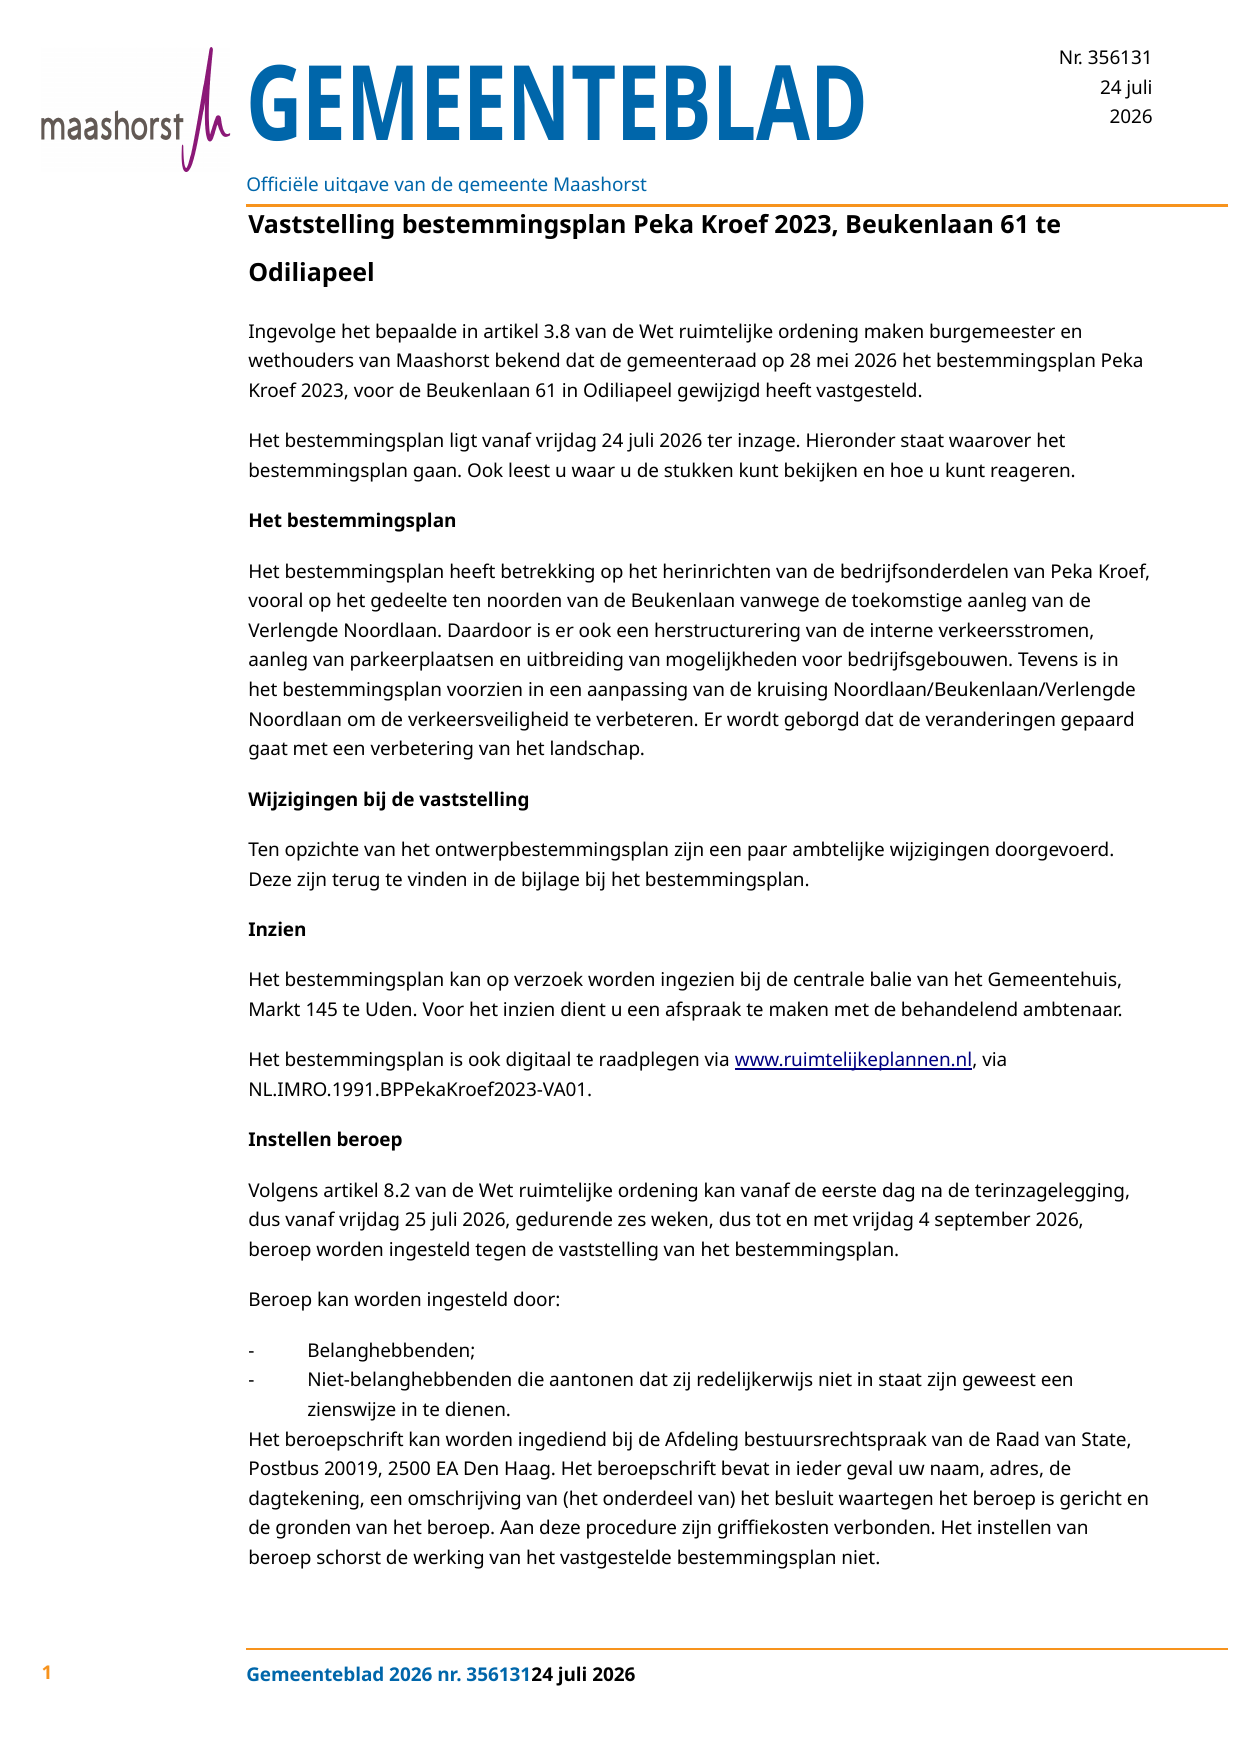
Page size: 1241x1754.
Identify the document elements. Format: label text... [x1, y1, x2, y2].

picture [41, 47, 231, 172]
text Ten opzichte van het ontwerpbestemmingsplan zijn een paar ambtelijke wijzigingen doorgevoerd. Deze zijn terug te vinden in de bijlage bij het bestemmingsplan. [248, 836, 1152, 892]
text Ingevolge het bepaalde in artikel 3.8 van de Wet ruimtelijke ordening maken burgemeester en wethouders van Maashorst bekend dat de gemeenteraad op 28 mei 2026 het bestemmingsplan Peka Kroef 2023, voor de Beukenlaan 61 in Odiliapeel gewijzigd heeft vastgesteld. [248, 318, 1152, 403]
text Vaststelling bestemmingsplan Peka Kroef 2023, Beukenlaan 61 te Odiliapeel [248, 207, 1152, 288]
list Belanghebbenden; [248, 1337, 1152, 1363]
text Beroep kan worden ingesteld door: [248, 1287, 1152, 1312]
text Het beroepschrift kan worden ingediend bij de Afdeling bestuursrechtspraak van de Raad van State, Postbus 20019, 2500 EA Den Haag. Het beroepschrift bevat in ieder geval uw naam, adres, de dagtekening, een omschrijving van (het onderdeel van) het besluit waartegen het beroep is gericht en de gronden van het beroep. Aan deze procedure zijn griffiekosten verbonden. Het instellen van beroep schorst de werking van het vastgestelde bestemmingsplan niet. [248, 1426, 1152, 1570]
text Het bestemmingsplan [248, 507, 1152, 533]
text Het bestemmingsplan kan op verzoek worden ingezien bij de centrale balie van het Gemeentehuis, Markt 145 te Uden. Voor het inzien dient u een afspraak te maken met de behandelend ambtenaar. [248, 967, 1152, 1022]
text Inzien [248, 916, 1152, 942]
list Niet-belanghebbenden die aantonen dat zij redelijkerwijs niet in staat zijn geweest een zienswijze in te dienen. [248, 1367, 1152, 1422]
text Wijzigingen bij de vaststelling [248, 786, 1152, 812]
text Het bestemmingsplan is ook digitaal te raadplegen via www.ruimtelijkeplannen.nl, via NL.IMRO.1991.BPPekaKroef2023-VA01. [248, 1047, 1152, 1102]
text Volgens artikel 8.2 van de Wet ruimtelijke ordening kan vanaf de eerste dag na de terinzagelegging, dus vanaf vrijdag 25 juli 2026, gedurende zes weken, dus tot en met vrijdag 4 september 2026, beroep worden ingesteld tegen de vaststelling van het bestemmingsplan. [248, 1177, 1152, 1262]
text Het bestemmingsplan heeft betrekking op het herinrichten van de bedrijfsonderdelen van Peka Kroef, vooral op het gedeelte ten noorden van de Beukenlaan vanwege de toekomstige aanleg van de Verlengde Noordlaan. Daardoor is er ook een herstructurering van de interne verkeersstromen, aanleg van parkeerplaatsen en uitbreiding van mogelijkheden voor bedrijfsgebouwen. Tevens is in het bestemmingsplan voorzien in een aanpassing van de kruising Noordlaan/Beukenlaan/Verlengde Noordlaan om de verkeersveiligheid te verbeteren. Er wordt geborgd dat de veranderingen gepaard gaat met een verbetering van het landschap. [248, 558, 1152, 761]
text Instellen beroep [248, 1127, 1152, 1152]
text Het bestemmingsplan ligt vanaf vrijdag 24 juli 2026 ter inzage. Hieronder staat waarover het bestemmingsplan gaan. Ook leest u waar u de stukken kunt bekijken en hoe u kunt reageren. [248, 427, 1152, 483]
